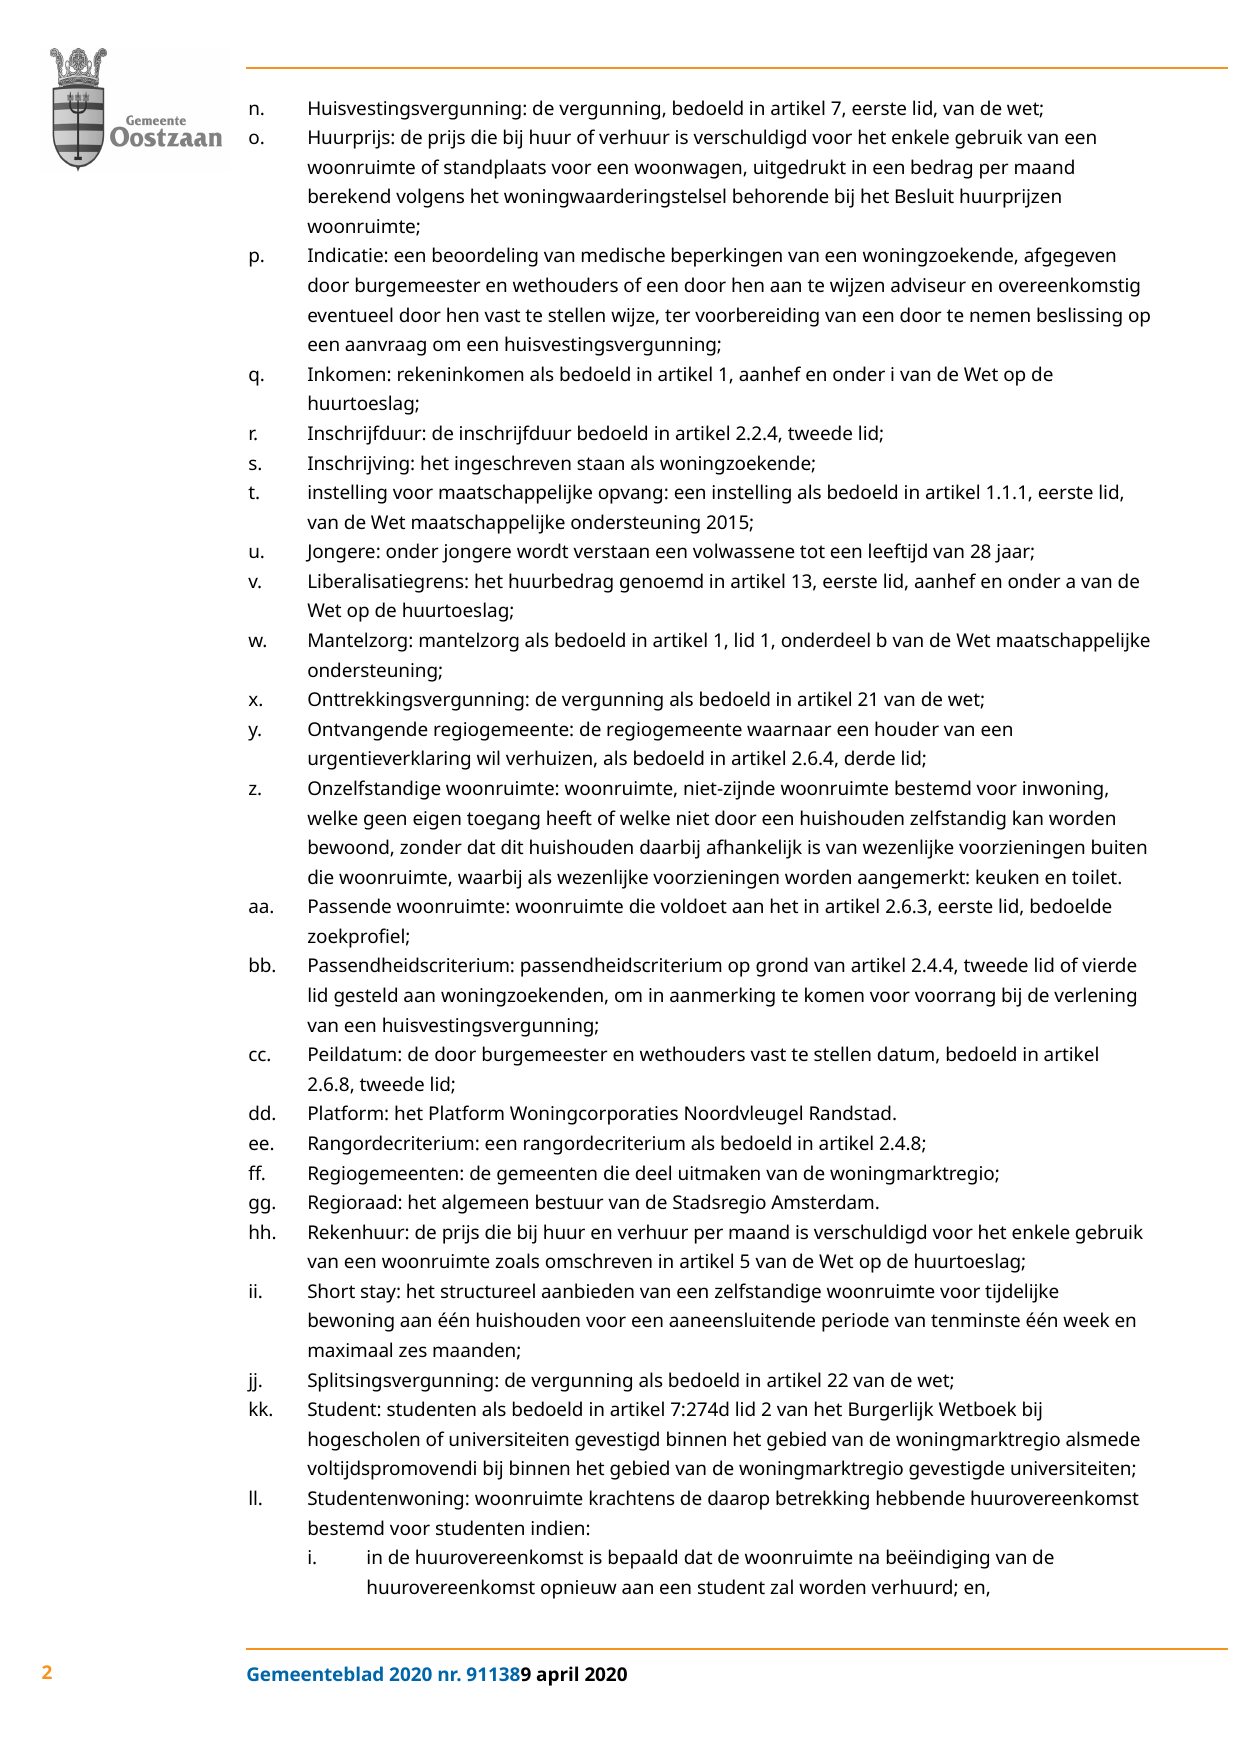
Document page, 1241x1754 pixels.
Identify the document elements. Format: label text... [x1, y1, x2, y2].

list Ontvangende regiogemeente: de regiogemeente waarnaar een houder van een urgentieverklaring wil verhuizen, als bedoeld in artikel 2.6.4, derde lid; [248, 716, 1152, 771]
list Inschrijfduur: de inschrijfduur bedoeld in artikel 2.2.4, tweede lid; [248, 420, 1152, 446]
list Mantelzorg: mantelzorg als bedoeld in artikel 1, lid 1, onderdeel b van de Wet maatschappelijke ondersteuning; [248, 627, 1152, 683]
list in de huurovereenkomst is bepaald dat de woonruimte na beëindiging van de huurovereenkomst opnieuw aan een student zal worden verhuurd; en, [307, 1544, 1152, 1600]
picture [41, 47, 231, 172]
list Platform: het Platform Woningcorporaties Noordvleugel Randstad. [248, 1101, 1152, 1126]
list Passende woonruimte: woonruimte die voldoet aan het in artikel 2.6.3, eerste lid, bedoelde zoekprofiel; [248, 893, 1152, 949]
list Onzelfstandige woonruimte: woonruimte, niet-zijnde woonruimte bestemd voor inwoning, welke geen eigen toegang heeft of welke niet door een huishouden zelfstandig kan worden bewoond, zonder dat dit huishouden daarbij afhankelijk is van wezenlijke voorzieningen buiten die woonruimte, waarbij als wezenlijke voorzieningen worden aangemerkt: keuken en toilet. [248, 775, 1152, 890]
list Inschrijving: het ingeschreven staan als woningzoekende; [248, 450, 1152, 476]
list Jongere: onder jongere wordt verstaan een volwassene tot een leeftijd van 28 jaar; [248, 538, 1152, 564]
list Rekenhuur: de prijs die bij huur en verhuur per maand is verschuldigd voor het enkele gebruik van een woonruimte zoals omschreven in artikel 5 van de Wet op de huurtoeslag; [248, 1219, 1152, 1274]
list Student: studenten als bedoeld in artikel 7:274d lid 2 van het Burgerlijk Wetboek bij hogescholen of universiteiten gevestigd binnen het gebied van de woningmarktregio alsmede voltijdspromovendi bij binnen het gebied van de woningmarktregio gevestigde universiteiten; [248, 1396, 1152, 1481]
list Short stay: het structureel aanbieden van een zelfstandige woonruimte voor tijdelijke bewoning aan één huishouden voor een aaneensluitende periode van tenminste één week en maximaal zes maanden; [248, 1278, 1152, 1363]
list Regiogemeenten: de gemeenten die deel uitmaken van de woningmarktregio; [248, 1160, 1152, 1186]
list Studentenwoning: woonruimte krachtens de daarop betrekking hebbende huurovereenkomst bestemd voor studenten indien: [248, 1485, 1152, 1541]
list Indicatie: een beoordeling van medische beperkingen van een woningzoekende, afgegeven door burgemeester en wethouders of een door hen aan te wijzen adviseur en overeenkomstig eventueel door hen vast te stellen wijze, ter voorbereiding van een door te nemen beslissing op een aanvraag om een huisvestingsvergunning; [248, 243, 1152, 357]
list Liberalisatiegrens: het huurbedrag genoemd in artikel 13, eerste lid, aanhef en onder a van de Wet op de huurtoeslag; [248, 568, 1152, 623]
list Inkomen: rekeninkomen als bedoeld in artikel 1, aanhef en onder i van de Wet op de huurtoeslag; [248, 361, 1152, 416]
list Huurprijs: de prijs die bij huur of verhuur is verschuldigd voor het enkele gebruik van een woonruimte of standplaats voor een woonwagen, uitgedrukt in een bedrag per maand berekend volgens het woningwaarderingstelsel behorende bij het Besluit huurprijzen woonruimte; [248, 124, 1152, 239]
list Peildatum: de door burgemeester en wethouders vast te stellen datum, bedoeld in artikel 2.6.8, tweede lid; [248, 1041, 1152, 1097]
list Rangordecriterium: een rangordecriterium als bedoeld in artikel 2.4.8; [248, 1130, 1152, 1156]
list Regioraad: het algemeen bestuur van de Stadsregio Amsterdam. [248, 1189, 1152, 1215]
list Passendheidscriterium: passendheidscriterium op grond van artikel 2.4.4, tweede lid of vierde lid gesteld aan woningzoekenden, om in aanmerking te komen voor voorrang bij de verlening van een huisvestingsvergunning; [248, 953, 1152, 1038]
list Onttrekkingsvergunning: de vergunning als bedoeld in artikel 21 van de wet; [248, 686, 1152, 712]
list Splitsingsvergunning: de vergunning als bedoeld in artikel 22 van de wet; [248, 1367, 1152, 1393]
list instelling voor maatschappelijke opvang: een instelling als bedoeld in artikel 1.1.1, eerste lid, van de Wet maatschappelijke ondersteuning 2015; [248, 479, 1152, 535]
list Huisvestingsvergunning: de vergunning, bedoeld in artikel 7, eerste lid, van de wet; [248, 95, 1152, 121]
